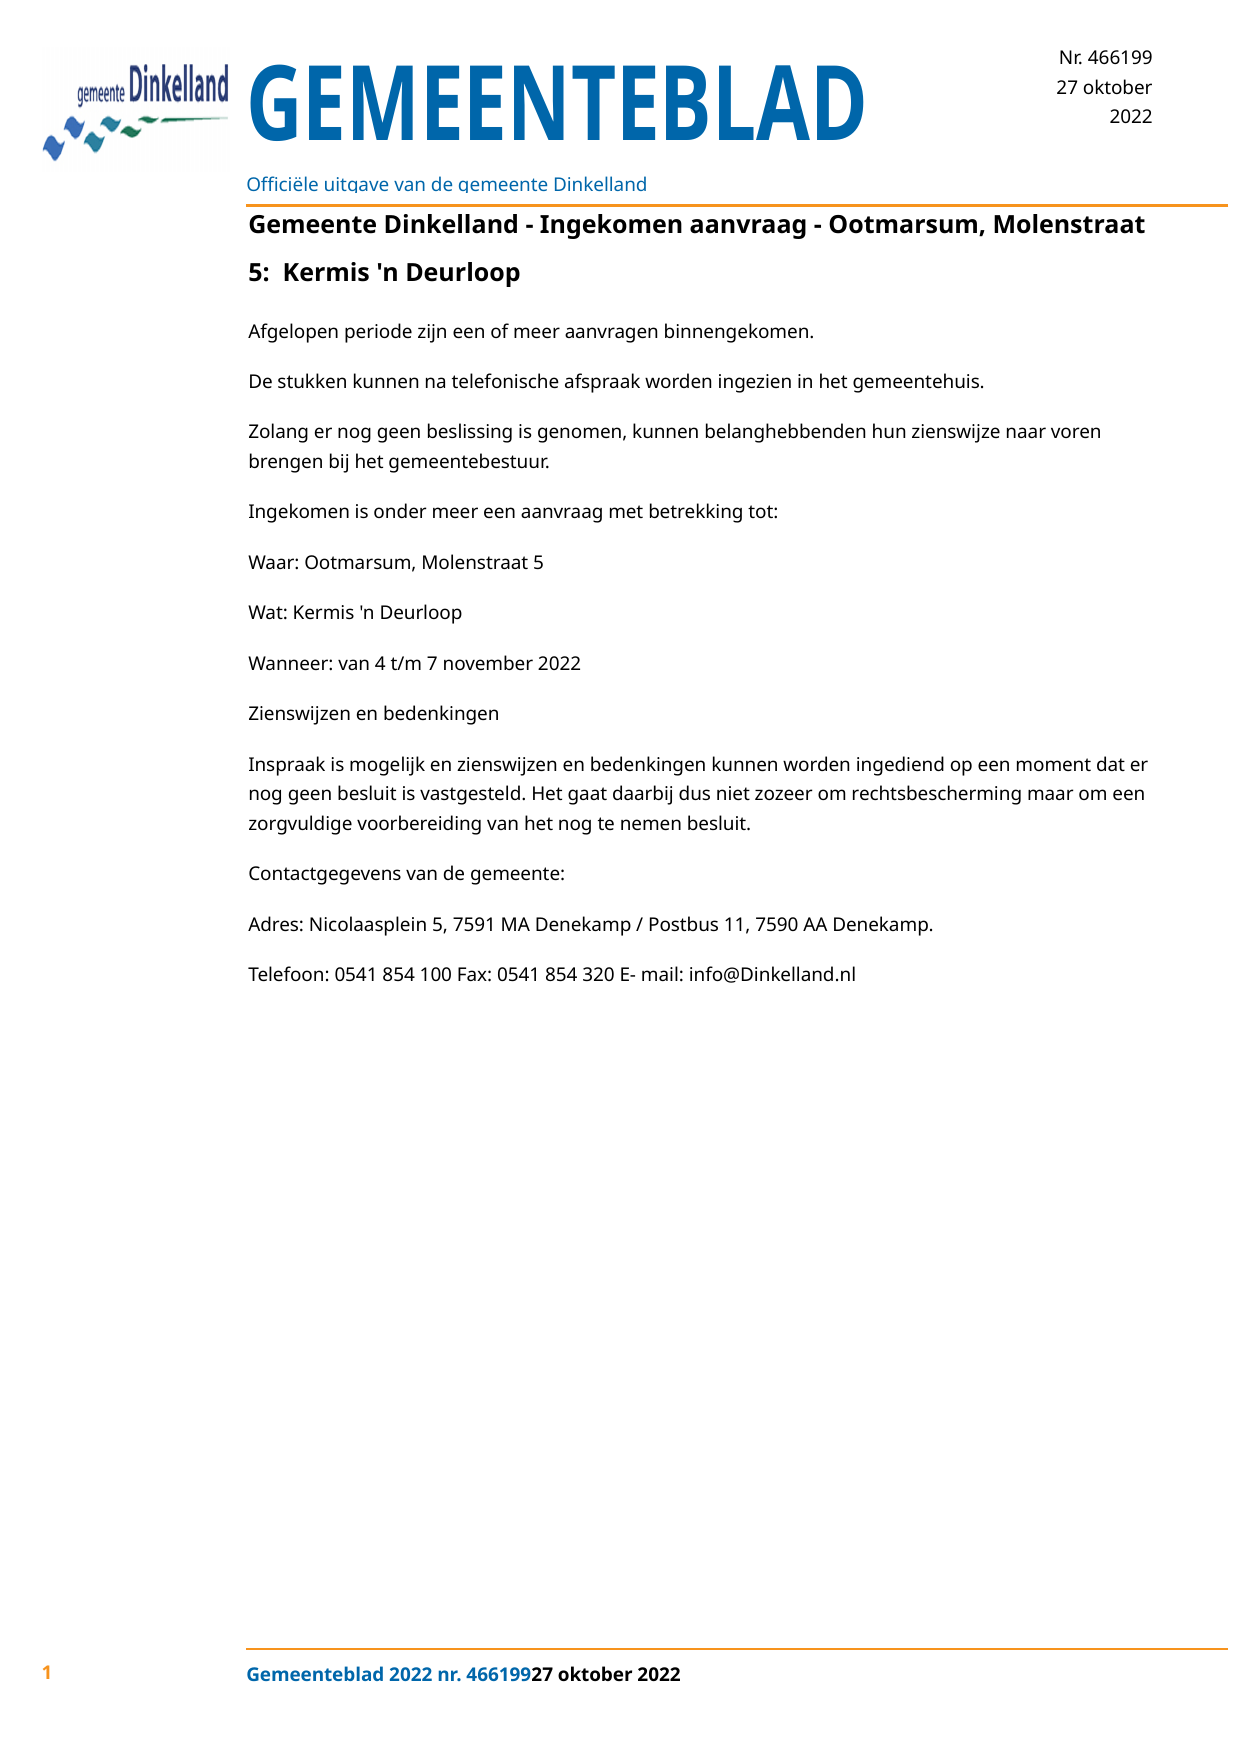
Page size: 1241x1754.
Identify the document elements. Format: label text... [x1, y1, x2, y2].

text Zienswijzen en bedenkingen [248, 700, 1152, 726]
text De stukken kunnen na telefonische afspraak worden ingezien in het gemeentehuis. [248, 368, 1152, 394]
text Waar: Ootmarsum, Molenstraat 5 [248, 549, 1152, 575]
picture [41, 47, 231, 172]
text Wanneer: van 4 t/m 7 november 2022 [248, 650, 1152, 676]
text Telefoon: 0541 854 100 Fax: 0541 854 320 E- mail: info@Dinkelland.nl [248, 961, 1152, 987]
text Zolang er nog geen beslissing is genomen, kunnen belanghebbenden hun zienswijze naar voren brengen bij het gemeentebestuur. [248, 419, 1152, 474]
text Wat: Kermis 'n Deurloop [248, 599, 1152, 625]
text Inspraak is mogelijk en zienswijzen en bedenkingen kunnen worden ingediend op een moment dat er nog geen besluit is vastgesteld. Het gaat daarbij dus niet zozeer om rechtsbescherming maar om een zorgvuldige voorbereiding van het nog te nemen besluit. [248, 751, 1152, 836]
text Afgelopen periode zijn een of meer aanvragen binnengekomen. [248, 318, 1152, 344]
text Contactgegevens van de gemeente: [248, 860, 1152, 886]
text Adres: Nicolaasplein 5, 7591 MA Denekamp / Postbus 11, 7590 AA Denekamp. [248, 911, 1152, 937]
text Gemeente Dinkelland - Ingekomen aanvraag - Ootmarsum, Molenstraat 5: Kermis 'n Deurloop [248, 207, 1152, 288]
text Ingekomen is onder meer een aanvraag met betrekking tot: [248, 499, 1152, 524]
